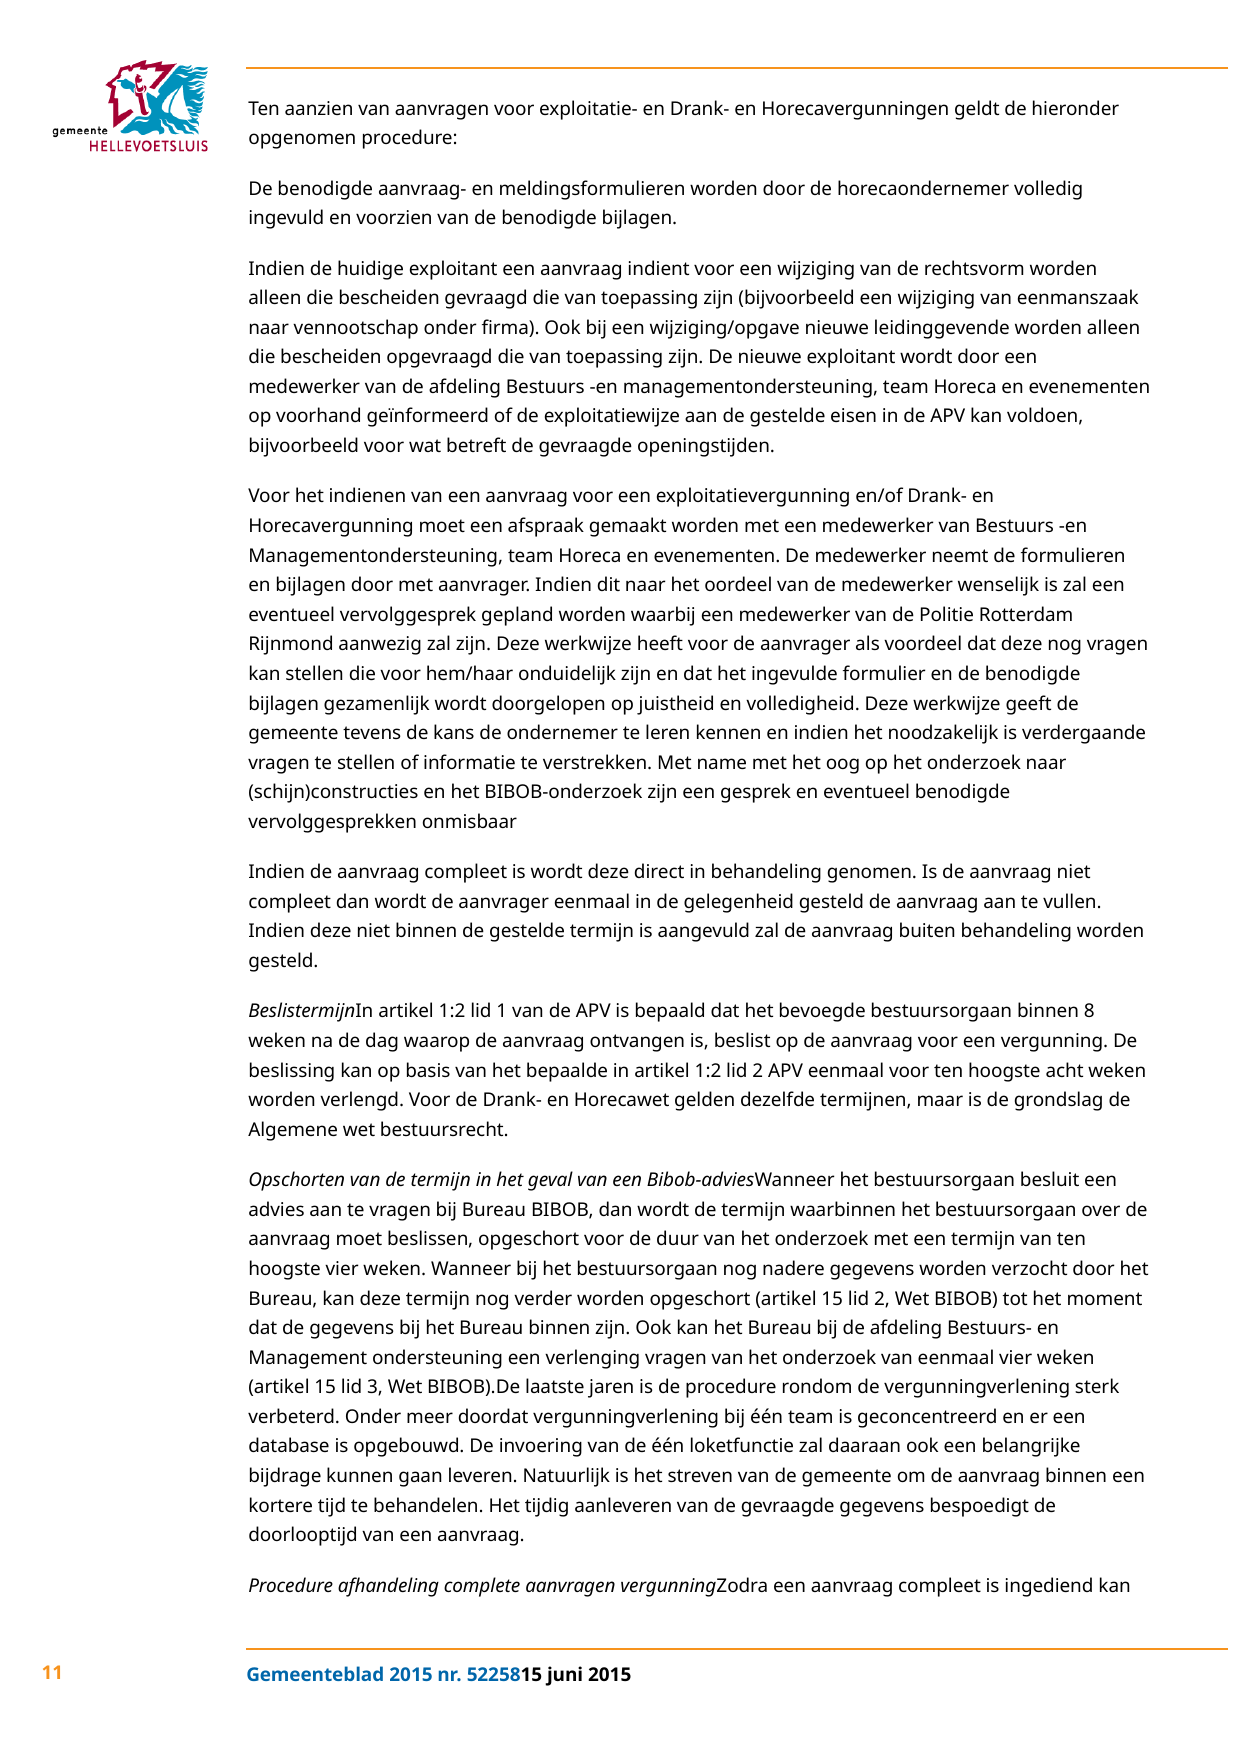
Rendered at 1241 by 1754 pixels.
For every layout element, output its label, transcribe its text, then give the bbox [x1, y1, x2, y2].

text Indien de aanvraag compleet is wordt deze direct in behandeling genomen. Is de aanvraag niet compleet dan wordt de aanvrager eenmaal in de gelegenheid gesteld de aanvraag aan te vullen. Indien deze niet binnen de gestelde termijn is aangevuld zal de aanvraag buiten behandeling worden gesteld. [248, 858, 1152, 973]
text Voor het indienen van een aanvraag voor een exploitatievergunning en/of Drank- en Horecavergunning moet een afspraak gemaakt worden met een medewerker van Bestuurs -en Managementondersteuning, team Horeca en evenementen. De medewerker neemt de formulieren en bijlagen door met aanvrager. Indien dit naar het oordeel van de medewerker wenselijk is zal een eventueel vervolggesprek gepland worden waarbij een medewerker van de Politie Rotterdam Rijnmond aanwezig zal zijn. Deze werkwijze heeft voor de aanvrager als voordeel dat deze nog vragen kan stellen die voor hem/haar onduidelijk zijn en dat het ingevulde formulier en de benodigde bijlagen gezamenlijk wordt doorgelopen op juistheid en volledigheid. Deze werkwijze geeft de gemeente tevens de kans de ondernemer te leren kennen en indien het noodzakelijk is verdergaande vragen te stellen of informatie te verstrekken. Met name met het oog op het onderzoek naar (schijn)constructies en het BIBOB-onderzoek zijn een gesprek en eventueel benodigde vervolggesprekken onmisbaar [248, 483, 1152, 834]
text BeslistermijnIn artikel 1:2 lid 1 van de APV is bepaald dat het bevoegde bestuursorgaan binnen 8 weken na de dag waarop de aanvraag ontvangen is, beslist op de aanvraag voor een vergunning. De beslissing kan op basis van het bepaalde in artikel 1:2 lid 2 APV eenmaal voor ten hoogste acht weken worden verlengd. Voor de Drank- en Horecawet gelden dezelfde termijnen, maar is de grondslag de Algemene wet bestuursrecht. [248, 998, 1152, 1142]
text Indien de huidige exploitant een aanvraag indient voor een wijziging van de rechtsvorm worden alleen die bescheiden gevraagd die van toepassing zijn (bijvoorbeeld een wijziging van eenmanszaak naar vennootschap onder firma). Ook bij een wijziging/opgave nieuwe leidinggevende worden alleen die bescheiden opgevraagd die van toepassing zijn. De nieuwe exploitant wordt door een medewerker van de afdeling Bestuurs -en managementondersteuning, team Horeca en evenementen op voorhand geïnformeerd of de exploitatiewijze aan de gestelde eisen in de APV kan voldoen, bijvoorbeeld voor wat betreft de gevraagde openingstijden. [248, 255, 1152, 458]
text Procedure afhandeling complete aanvragen vergunningZodra een aanvraag compleet is ingediend kan [248, 1572, 1152, 1598]
text Opschorten van de termijn in het geval van een Bibob-adviesWanneer het bestuursorgaan besluit een advies aan te vragen bij Bureau BIBOB, dan wordt de termijn waarbinnen het bestuursorgaan over de aanvraag moet beslissen, opgeschort voor de duur van het onderzoek met een termijn van ten hoogste vier weken. Wanneer bij het bestuursorgaan nog nadere gegevens worden verzocht door het Bureau, kan deze termijn nog verder worden opgeschort (artikel 15 lid 2, Wet BIBOB) tot het moment dat de gegevens bij het Bureau binnen zijn. Ook kan het Bureau bij de afdeling Bestuurs- en Management ondersteuning een verlenging vragen van het onderzoek van eenmaal vier weken (artikel 15 lid 3, Wet BIBOB).De laatste jaren is de procedure rondom de vergunningverlening sterk verbeterd. Onder meer doordat vergunningverlening bij één team is geconcentreerd en er een database is opgebouwd. De invoering van de één loketfunctie zal daaraan ook een belangrijke bijdrage kunnen gaan leveren. Natuurlijk is het streven van de gemeente om de aanvraag binnen een kortere tijd te behandelen. Het tijdig aanleveren van de gevraagde gegevens bespoedigt de doorlooptijd van een aanvraag. [248, 1166, 1152, 1547]
text Ten aanzien van aanvragen voor exploitatie- en Drank- en Horecavergunningen geldt de hieronder opgenomen procedure: [248, 95, 1152, 150]
text De benodigde aanvraag- en meldingsformulieren worden door de horecaondernemer volledig ingevuld en voorzien van de benodigde bijlagen. [248, 175, 1152, 230]
picture [41, 47, 231, 172]
